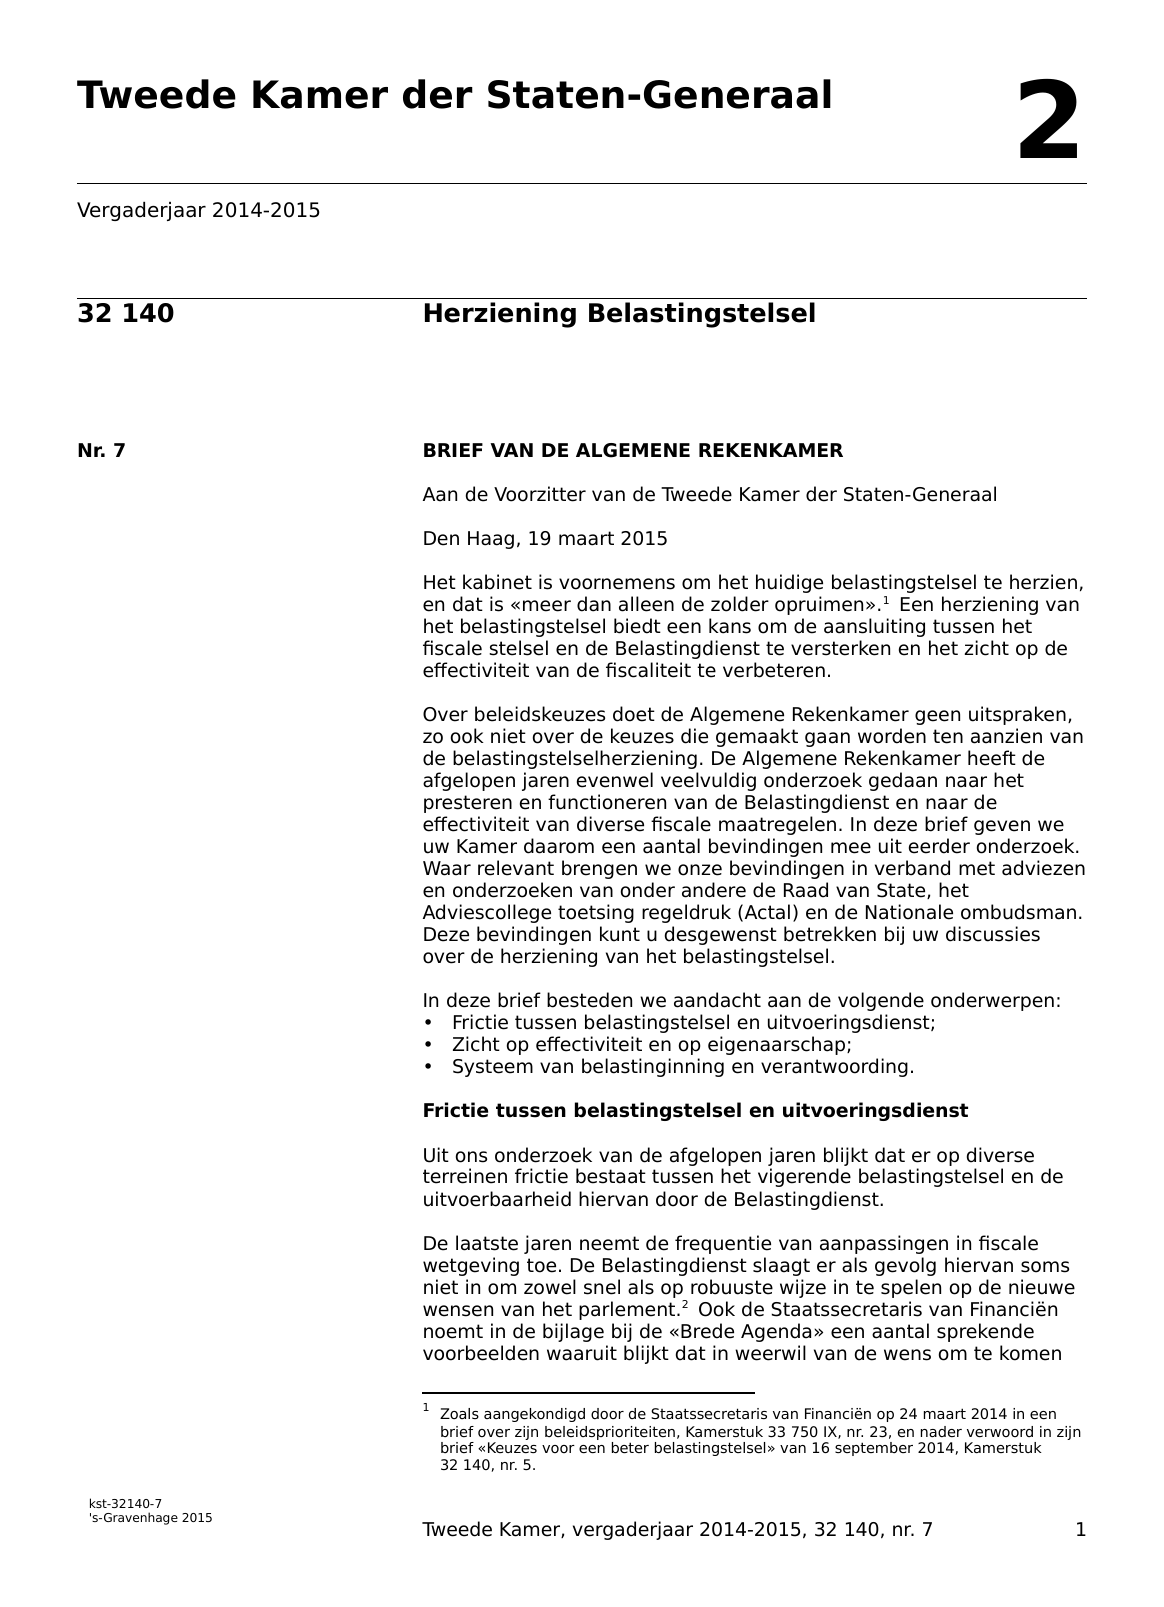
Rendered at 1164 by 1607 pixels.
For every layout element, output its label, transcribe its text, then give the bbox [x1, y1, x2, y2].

subtitle 32 140 Herziening Belastingstelsel [77, 299, 1087, 329]
text kst-32140-7 [88, 1497, 323, 1511]
subtitle Nr. 7 BRIEF VAN DE ALGEMENE REKENKAMER [77, 440, 1087, 462]
table_cell Vergaderjaar 2014-2015 [77, 184, 1087, 298]
text Het kabinet is voornemens om het huidige belastingstelsel te herzien, en dat is «meer dan alleen de zolder opruimen». Een herziening van het belastingstelsel biedt een kans om de aansluiting tussen het fiscale stelsel en de Belastingdienst te versterken en het zicht op de effectiviteit van de fiscaliteit te verbeteren. [422, 572, 1087, 682]
text Den Haag, 19 maart 2015 [422, 528, 1087, 550]
table_header Tweede Kamer der Staten-Generaal [77, 59, 886, 183]
text • Systeem van belastinginning en verantwoording. [422, 1056, 1087, 1078]
text In deze brief besteden we aandacht aan de volgende onderwerpen: [422, 990, 1087, 1012]
text • Frictie tussen belastingstelsel en uitvoeringsdienst; [422, 1012, 1087, 1034]
text Uit ons onderzoek van de afgelopen jaren blijkt dat er op diverse terreinen frictie bestaat tussen het vigerende belastingstelsel en de uitvoerbaarheid hiervan door de Belastingdienst. [422, 1144, 1087, 1210]
text Aan de Voorzitter van de Tweede Kamer der Staten-Generaal [422, 484, 1087, 506]
table_header 2 [886, 59, 1087, 183]
subtitle Frictie tussen belastingstelsel en uitvoeringsdienst [422, 1100, 1087, 1122]
text 's-Gravenhage 2015 [88, 1511, 323, 1525]
text Over beleidskeuzes doet de Algemene Rekenkamer geen uitspraken, zo ook niet over de keuzes die gemaakt gaan worden ten aanzien van de belastingstelselherziening. De Algemene Rekenkamer heeft de afgelopen jaren evenwel veelvuldig onderzoek gedaan naar het presteren en functioneren van de Belastingdienst en naar de effectiviteit van diverse fiscale maatregelen. In deze brief geven we uw Kamer daarom een aantal bevindingen mee uit eerder onderzoek. Waar relevant brengen we onze bevindingen in verband met adviezen en onderzoeken van onder andere de Raad van State, het Adviescollege toetsing regeldruk (Actal) en de Nationale ombudsman. Deze bevindingen kunt u desgewenst betrekken bij uw discussies over de herziening van het belastingstelsel. [422, 704, 1087, 968]
text Zoals aangekondigd door de Staatssecretaris van Financiën op 24 maart 2014 in een brief over zijn beleidsprioriteiten, Kamerstuk 33 750 IX, nr. 23, en nader verwoord in zijn brief «Keuzes voor een beter belastingstelsel» van 16 september 2014, Kamerstuk 32 140, nr. 5. [422, 1402, 1087, 1474]
text De laatste jaren neemt de frequentie van aanpassingen in fiscale wetgeving toe. De Belastingdienst slaagt er als gevolg hiervan soms niet in om zowel snel als op robuuste wijze in te spelen op de nieuwe wensen van het parlement. Ook de Staatssecretaris van Financiën noemt in de bijlage bij de «Brede Agenda» een aantal sprekende voorbeelden waaruit blijkt dat in weerwil van de wens om te komen [422, 1233, 1087, 1364]
text • Zicht op effectiviteit en op eigenaarschap; [422, 1034, 1087, 1056]
